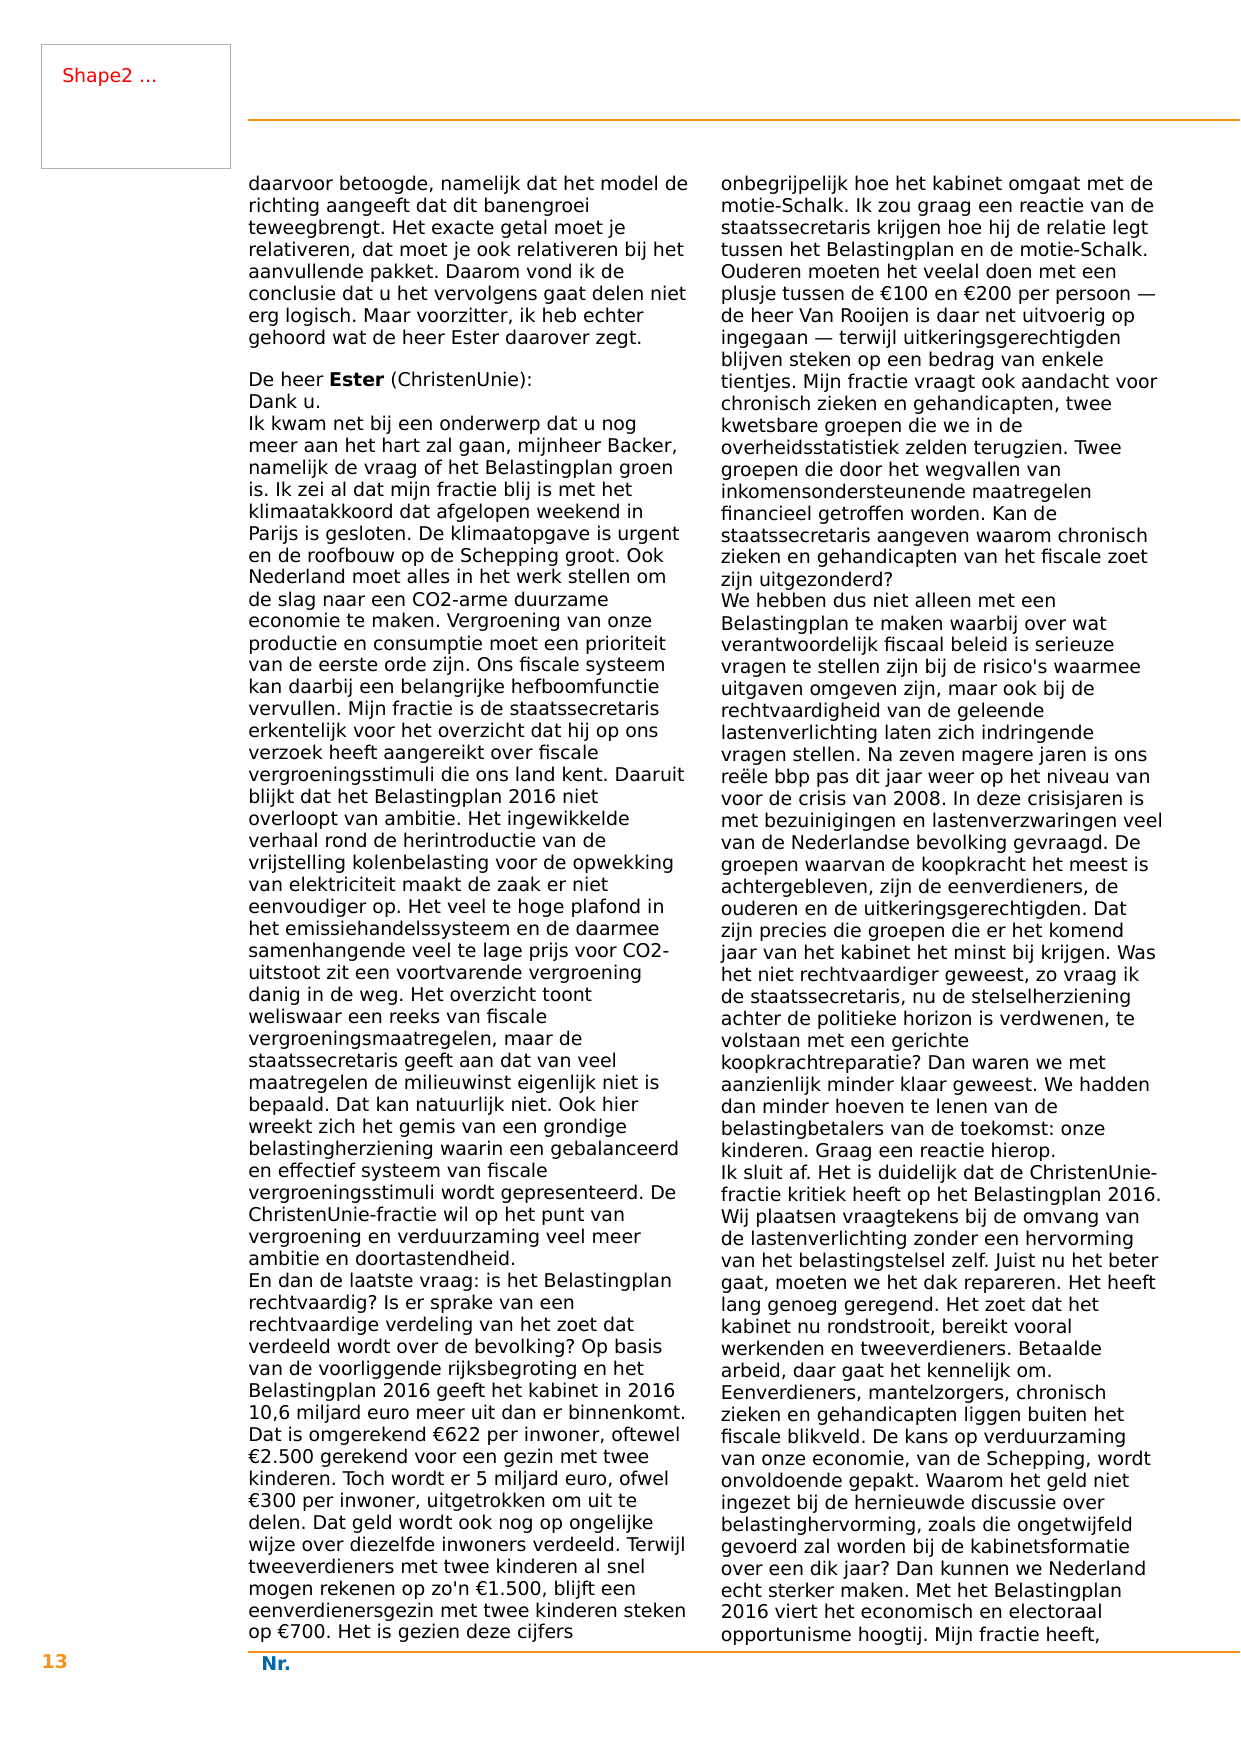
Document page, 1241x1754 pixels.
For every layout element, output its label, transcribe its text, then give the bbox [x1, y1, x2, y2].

text Dank u. [248, 391, 691, 413]
text onbegrijpelijk hoe het kabinet omgaat met de motie-Schalk. Ik zou graag een reactie van de staatssecretaris krijgen hoe hij de relatie legt tussen het Belastingplan en de motie-Schalk. Ouderen moeten het veelal doen met een plusje tussen de €100 en €200 per persoon — de heer Van Rooijen is daar net uitvoerig op ingegaan — terwijl uitkeringsgerechtigden blijven steken op een bedrag van enkele tientjes. Mijn fractie vraagt ook aandacht voor chronisch zieken en gehandicapten, twee kwetsbare groepen die we in de overheidsstatistiek zelden terugzien. Twee groepen die door het wegvallen van inkomensondersteunende maatregelen financieel getroffen worden. Kan de staatssecretaris aangeven waarom chronisch zieken en gehandicapten van het fiscale zoet zijn uitgezonderd? [721, 173, 1163, 590]
text Ik sluit af. Het is duidelijk dat de ChristenUnie-fractie kritiek heeft op het Belastingplan 2016. Wij plaatsen vraagtekens bij de omvang van de lastenverlichting zonder een hervorming van het belastingstelsel zelf. Juist nu het beter gaat, moeten we het dak repareren. Het heeft lang genoeg geregend. Het zoet dat het kabinet nu rondstrooit, bereikt vooral werkenden en tweeverdieners. Betaalde arbeid, daar gaat het kennelijk om. Eenverdieners, mantelzorgers, chronisch zieken en gehandicapten liggen buiten het fiscale blikveld. De kans op verduurzaming van onze economie, van de Schepping, wordt onvoldoende gepakt. Waarom het geld niet ingezet bij de hernieuwde discussie over belastinghervorming, zoals die ongetwijfeld gevoerd zal worden bij de kabinetsformatie over een dik jaar? Dan kunnen we Nederland echt sterker maken. Met het Belastingplan 2016 viert het economisch en electoraal opportunisme hoogtij. Mijn fractie heeft, [721, 1162, 1163, 1645]
text De heer Ester (ChristenUnie): [248, 369, 691, 391]
text daarvoor betoogde, namelijk dat het model de richting aangeeft dat dit banengroei teweegbrengt. Het exacte getal moet je relativeren, dat moet je ook relativeren bij het aanvullende pakket. Daarom vond ik de conclusie dat u het vervolgens gaat delen niet erg logisch. Maar voorzitter, ik heb echter gehoord wat de heer Ester daarover zegt. [248, 173, 691, 349]
text We hebben dus niet alleen met een Belastingplan te maken waarbij over wat verantwoordelijk fiscaal beleid is serieuze vragen te stellen zijn bij de risico's waarmee uitgaven omgeven zijn, maar ook bij de rechtvaardigheid van de geleende lastenverlichting laten zich indringende vragen stellen. Na zeven magere jaren is ons reële bbp pas dit jaar weer op het niveau van voor de crisis van 2008. In deze crisisjaren is met bezuinigingen en lastenverzwaringen veel van de Nederlandse bevolking gevraagd. De groepen waarvan de koopkracht het meest is achtergebleven, zijn de eenverdieners, de ouderen en de uitkeringsgerechtigden. Dat zijn precies die groepen die er het komend jaar van het kabinet het minst bij krijgen. Was het niet rechtvaardiger geweest, zo vraag ik de staatssecretaris, nu de stelselherziening achter de politieke horizon is verdwenen, te volstaan met een gerichte koopkrachtreparatie? Dan waren we met aanzienlijk minder klaar geweest. We hadden dan minder hoeven te lenen van de belastingbetalers van de toekomst: onze kinderen. Graag een reactie hierop. [721, 590, 1163, 1162]
text En dan de laatste vraag: is het Belastingplan rechtvaardig? Is er sprake van een rechtvaardige verdeling van het zoet dat verdeeld wordt over de bevolking? Op basis van de voorliggende rijksbegroting en het Belastingplan 2016 geeft het kabinet in 2016 10,6 miljard euro meer uit dan er binnenkomt. Dat is omgerekend €622 per inwoner, oftewel €2.500 gerekend voor een gezin met twee kinderen. Toch wordt er 5 miljard euro, ofwel €300 per inwoner, uitgetrokken om uit te delen. Dat geld wordt ook nog op ongelijke wijze over diezelfde inwoners verdeeld. Terwijl tweeverdieners met twee kinderen al snel mogen rekenen op zo'n €1.500, blijft een eenverdienersgezin met twee kinderen steken op €700. Het is gezien deze cijfers [248, 1270, 691, 1643]
text Ik kwam net bij een onderwerp dat u nog meer aan het hart zal gaan, mijnheer Backer, namelijk de vraag of het Belastingplan groen is. Ik zei al dat mijn fractie blij is met het klimaatakkoord dat afgelopen weekend in Parijs is gesloten. De klimaatopgave is urgent en de roofbouw op de Schepping groot. Ook Nederland moet alles in het werk stellen om de slag naar een CO2-arme duurzame economie te maken. Vergroening van onze productie en consumptie moet een prioriteit van de eerste orde zijn. Ons fiscale systeem kan daarbij een belangrijke hefboomfunctie vervullen. Mijn fractie is de staatssecretaris erkentelijk voor het overzicht dat hij op ons verzoek heeft aangereikt over fiscale vergroeningsstimuli die ons land kent. Daaruit blijkt dat het Belastingplan 2016 niet overloopt van ambitie. Het ingewikkelde verhaal rond de herintroductie van de vrijstelling kolenbelasting voor de opwekking van elektriciteit maakt de zaak er niet eenvoudiger op. Het veel te hoge plafond in het emissiehandelssysteem en de daarmee samenhangende veel te lage prijs voor CO2-uitstoot zit een voortvarende vergroening danig in de weg. Het overzicht toont weliswaar een reeks van fiscale vergroeningsmaatregelen, maar de staatssecretaris geeft aan dat van veel maatregelen de milieuwinst eigenlijk niet is bepaald. Dat kan natuurlijk niet. Ook hier wreekt zich het gemis van een grondige belastingherziening waarin een gebalanceerd en effectief systeem van fiscale vergroeningsstimuli wordt gepresenteerd. De ChristenUnie-fractie wil op het punt van vergroening en verduurzaming veel meer ambitie en doortastendheid. [248, 413, 691, 1270]
